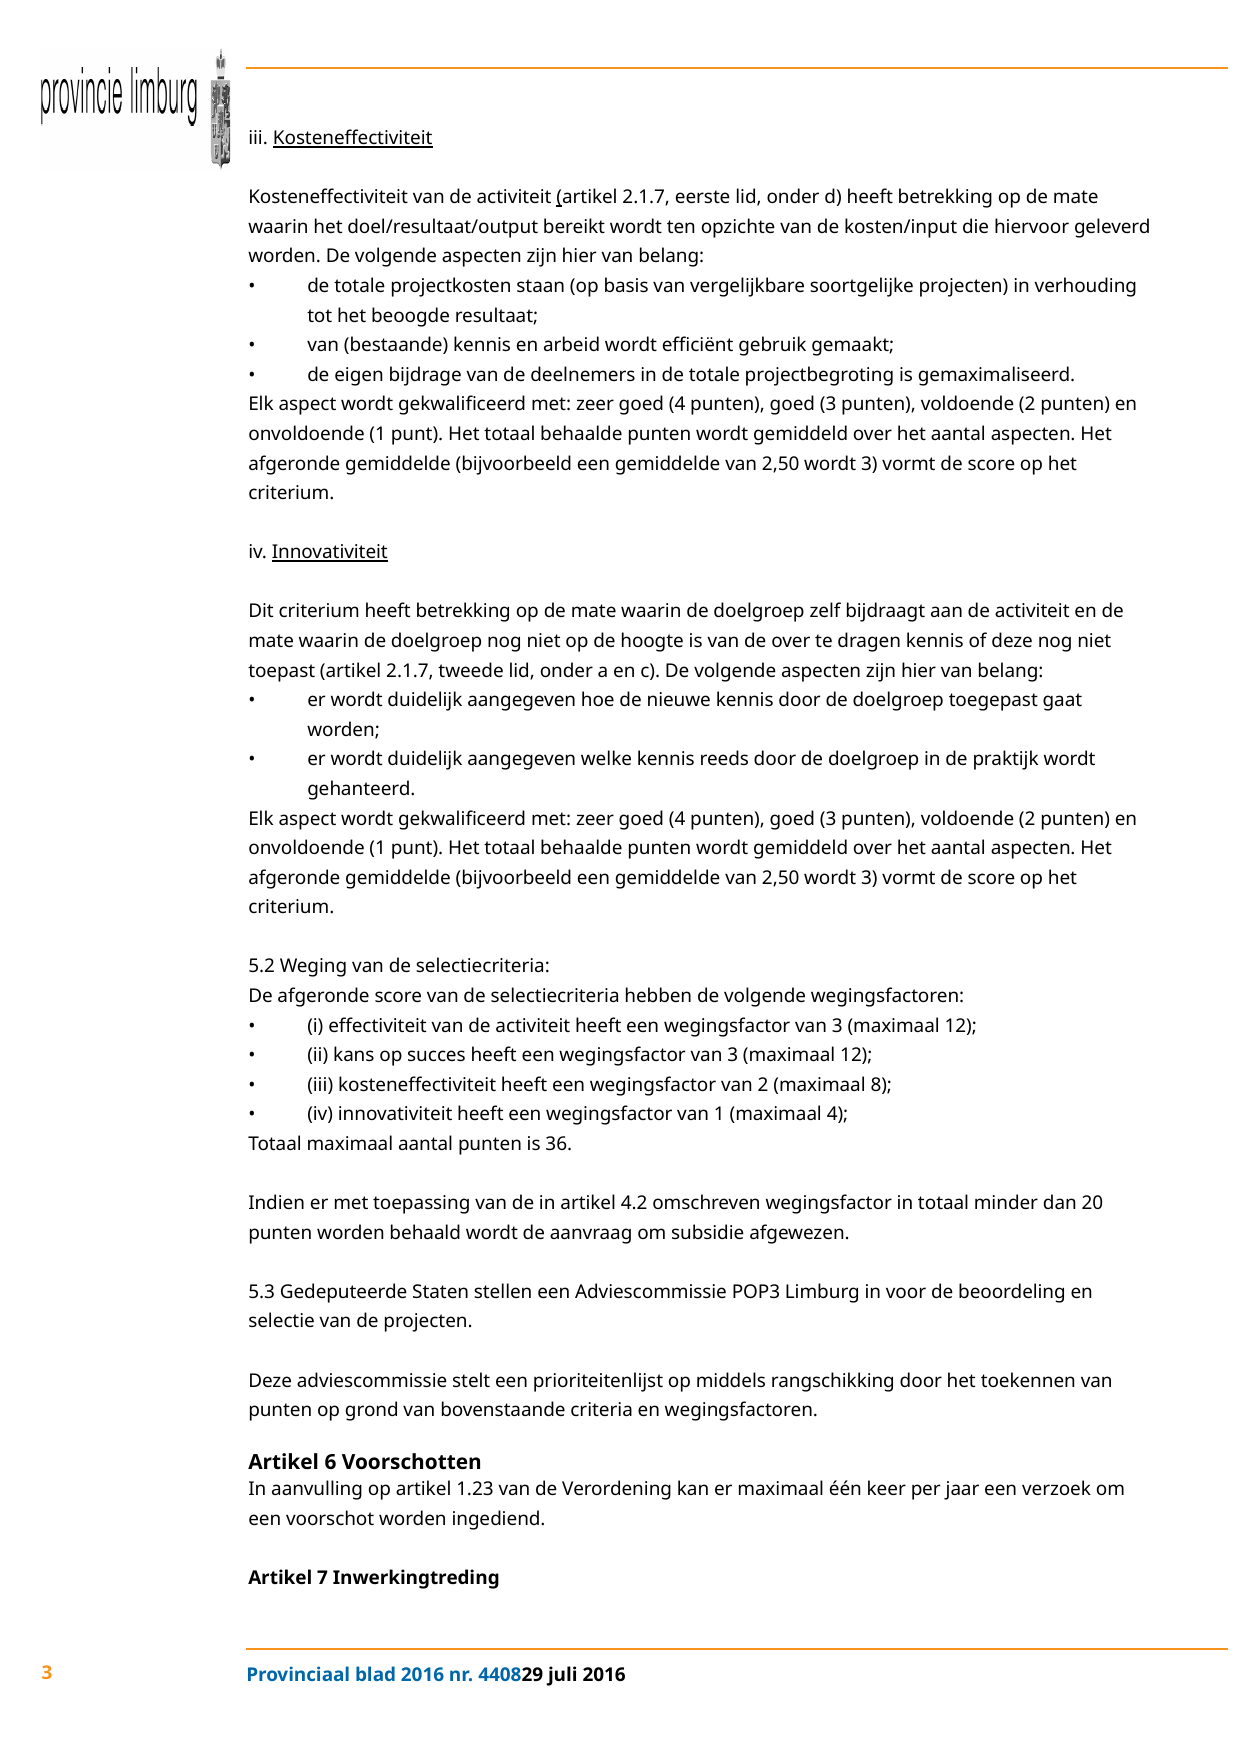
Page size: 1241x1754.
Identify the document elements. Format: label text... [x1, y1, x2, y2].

text De afgeronde score van de selectiecriteria hebben de volgende wegingsfactoren: [248, 982, 1152, 1008]
text Indien er met toepassing van de in artikel 4.2 omschreven wegingsfactor in totaal minder dan 20 [248, 1189, 1152, 1215]
list de eigen bijdrage van de deelnemers in de totale projectbegroting is gemaximaliseerd. [248, 361, 1152, 387]
picture [41, 47, 231, 172]
text Deze adviescommissie stelt een prioriteitenlijst op middels rangschikking door het toekennen van punten op grond van bovenstaande criteria en wegingsfactoren. [248, 1367, 1152, 1422]
text Totaal maximaal aantal punten is 36. [248, 1130, 1152, 1156]
text Dit criterium heeft betrekking op de mate waarin de doelgroep zelf bijdraagt aan de activiteit en de mate waarin de doelgroep nog niet op de hoogte is van de over te dragen kennis of deze nog niet toepast (artikel 2.1.7, tweede lid, onder a en c). De volgende aspecten zijn hier van belang: [248, 598, 1152, 683]
text punten worden behaald wordt de aanvraag om subsidie afgewezen. [248, 1219, 1152, 1245]
list de totale projectkosten staan (op basis van vergelijkbare soortgelijke projecten) in verhouding tot het beoogde resultaat; [248, 272, 1152, 328]
text 5.2 Weging van de selectiecriteria: [248, 953, 1152, 978]
list er wordt duidelijk aangegeven hoe de nieuwe kennis door de doelgroep toegepast gaat worden; [248, 686, 1152, 742]
text Elk aspect wordt gekwalificeerd met: zeer goed (4 punten), goed (3 punten), voldoende (2 punten) en onvoldoende (1 punt). Het totaal behaalde punten wordt gemiddeld over het aantal aspecten. Het afgeronde gemiddelde (bijvoorbeeld een gemiddelde van 2,50 wordt 3) vormt de score op het criterium. [248, 805, 1152, 919]
list (iii) kosteneffectiviteit heeft een wegingsfactor van 2 (maximaal 8); [248, 1071, 1152, 1097]
text Artikel 7 Inwerkingtreding [248, 1564, 1152, 1590]
list (iv) innovativiteit heeft een wegingsfactor van 1 (maximaal 4); [248, 1101, 1152, 1126]
text iv. Innovativiteit [248, 538, 1152, 564]
list van (bestaande) kennis en arbeid wordt efficiënt gebruik gemaakt; [248, 331, 1152, 357]
text 5.3 Gedeputeerde Staten stellen een Adviescommissie POP3 Limburg in voor de beoordeling en selectie van de projecten. [248, 1278, 1152, 1333]
list (i) effectiviteit van de activiteit heeft een wegingsfactor van 3 (maximaal 12); [248, 1012, 1152, 1038]
text Elk aspect wordt gekwalificeerd met: zeer goed (4 punten), goed (3 punten), voldoende (2 punten) en onvoldoende (1 punt). Het totaal behaalde punten wordt gemiddeld over het aantal aspecten. Het afgeronde gemiddelde (bijvoorbeeld een gemiddelde van 2,50 wordt 3) vormt de score op het criterium. [248, 391, 1152, 505]
text Kosteneffectiviteit van de activiteit (artikel 2.1.7, eerste lid, onder d) heeft betrekking op de mate waarin het doel/resultaat/output bereikt wordt ten opzichte van de kosten/input die hiervoor geleverd worden. De volgende aspecten zijn hier van belang: [248, 183, 1152, 268]
list (ii) kans op succes heeft een wegingsfactor van 3 (maximaal 12); [248, 1041, 1152, 1067]
text Artikel 6 Voorschotten [248, 1447, 1152, 1475]
text iii. Kosteneffectiviteit [248, 124, 1152, 150]
list er wordt duidelijk aangegeven welke kennis reeds door de doelgroep in de praktijk wordt gehanteerd. [248, 746, 1152, 801]
text In aanvulling op artikel 1.23 van de Verordening kan er maximaal één keer per jaar een verzoek om een voorschot worden ingediend. [248, 1475, 1152, 1531]
